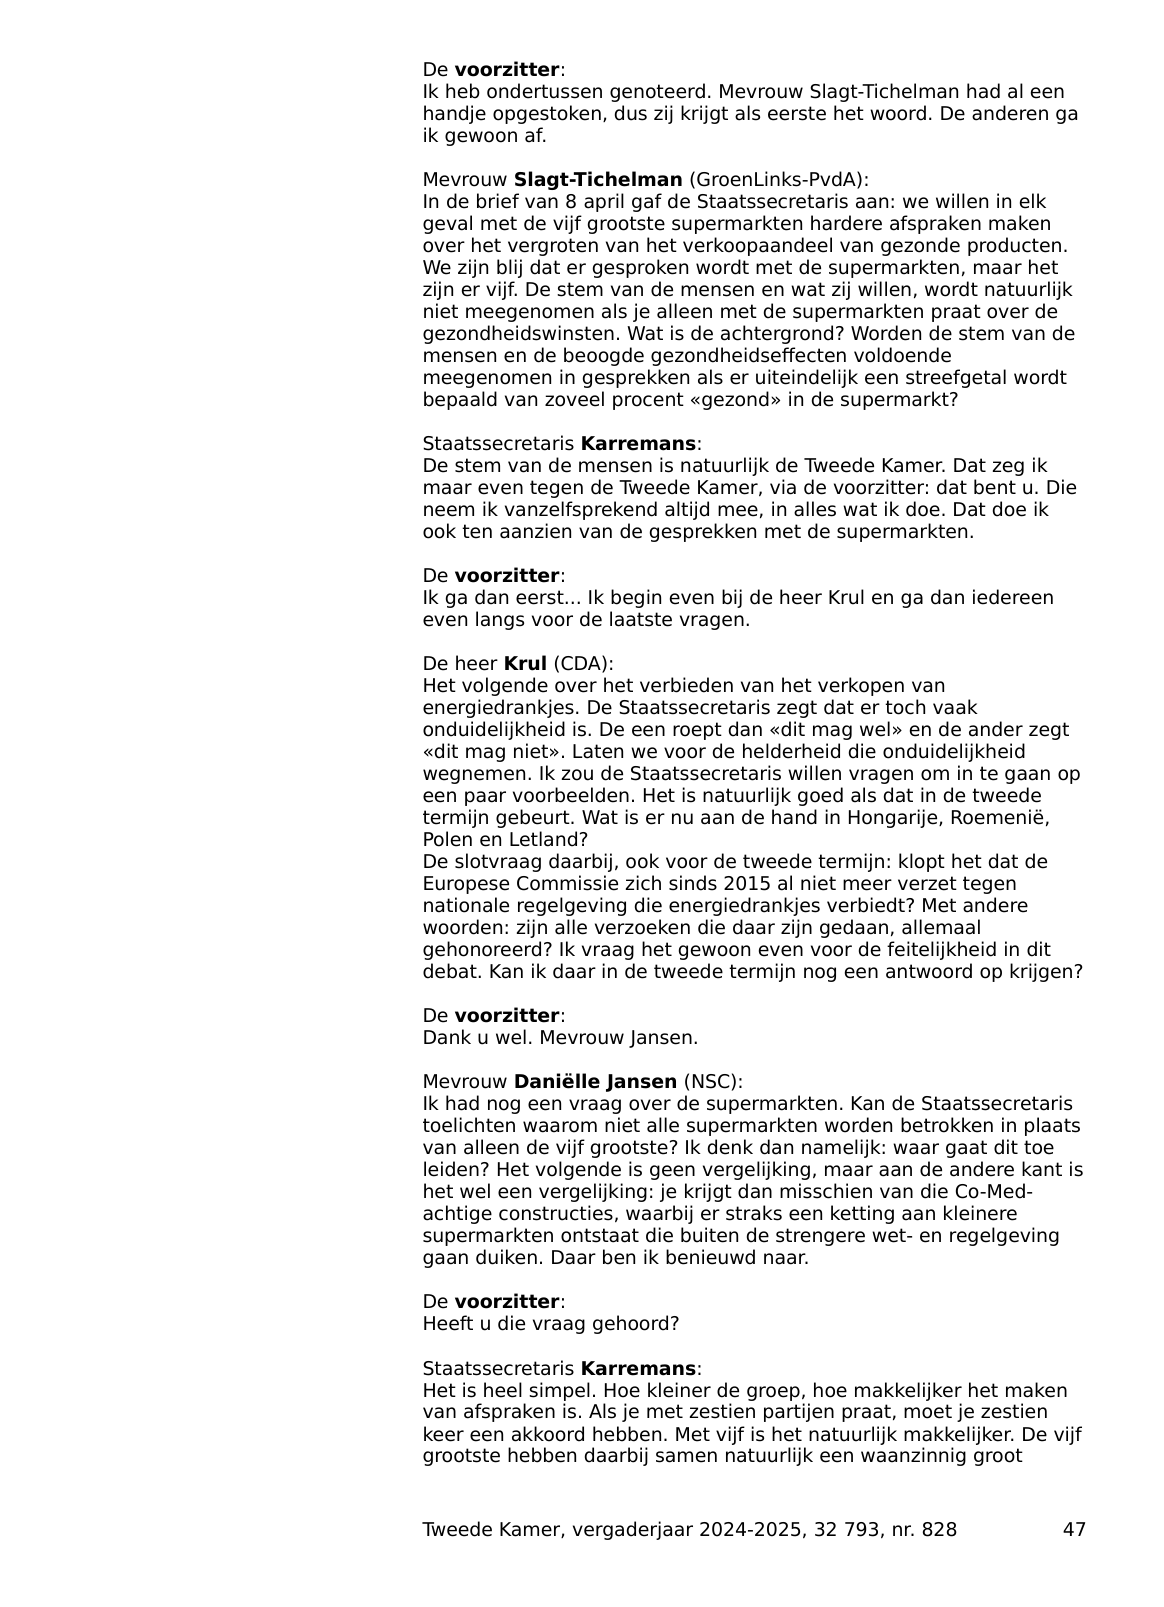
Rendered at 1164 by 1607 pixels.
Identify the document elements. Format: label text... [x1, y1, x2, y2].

text Ik ga dan eerst... Ik begin even bij de heer Krul en ga dan iedereen even langs voor de laatste vragen. [422, 587, 1087, 631]
text Mevrouw Slagt-Tichelman (GroenLinks-PvdA): [422, 169, 1087, 191]
text Mevrouw Daniëlle Jansen (NSC): [422, 1071, 1087, 1093]
text Het is heel simpel. Hoe kleiner de groep, hoe makkelijker het maken van afspraken is. Als je met zestien partijen praat, moet je zestien keer een akkoord hebben. Met vijf is het natuurlijk makkelijker. De vijf grootste hebben daarbij samen natuurlijk een waanzinnig groot [422, 1379, 1087, 1467]
text De voorzitter: [422, 565, 1087, 587]
text De voorzitter: [422, 1291, 1087, 1313]
text Staatssecretaris Karremans: [422, 433, 1087, 455]
text De stem van de mensen is natuurlijk de Tweede Kamer. Dat zeg ik maar even tegen de Tweede Kamer, via de voorzitter: dat bent u. Die neem ik vanzelfsprekend altijd mee, in alles wat ik doe. Dat doe ik ook ten aanzien van de gesprekken met de supermarkten. [422, 455, 1087, 543]
text De slotvraag daarbij, ook voor de tweede termijn: klopt het dat de Europese Commissie zich sinds 2015 al niet meer verzet tegen nationale regelgeving die energiedrankjes verbiedt? Met andere woorden: zijn alle verzoeken die daar zijn gedaan, allemaal gehonoreerd? Ik vraag het gewoon even voor de feitelijkheid in dit debat. Kan ik daar in de tweede termijn nog een antwoord op krijgen? [422, 851, 1087, 983]
text In de brief van 8 april gaf de Staatssecretaris aan: we willen in elk geval met de vijf grootste supermarkten hardere afspraken maken over het vergroten van het verkoopaandeel van gezonde producten. We zijn blij dat er gesproken wordt met de supermarkten, maar het zijn er vijf. De stem van de mensen en wat zij willen, wordt natuurlijk niet meegenomen als je alleen met de supermarkten praat over de gezondheidswinsten. Wat is de achtergrond? Worden de stem van de mensen en de beoogde gezondheidseffecten voldoende meegenomen in gesprekken als er uiteindelijk een streefgetal wordt bepaald van zoveel procent «gezond» in de supermarkt? [422, 191, 1087, 411]
text Staatssecretaris Karremans: [422, 1357, 1087, 1379]
text Ik heb ondertussen genoteerd. Mevrouw Slagt-Tichelman had al een handje opgestoken, dus zij krijgt als eerste het woord. De anderen ga ik gewoon af. [422, 81, 1087, 147]
text Ik had nog een vraag over de supermarkten. Kan de Staatssecretaris toelichten waarom niet alle supermarkten worden betrokken in plaats van alleen de vijf grootste? Ik denk dan namelijk: waar gaat dit toe leiden? Het volgende is geen vergelijking, maar aan de andere kant is het wel een vergelijking: je krijgt dan misschien van die Co-Med-achtige constructies, waarbij er straks een ketting aan kleinere supermarkten ontstaat die buiten de strengere wet- en regelgeving gaan duiken. Daar ben ik benieuwd naar. [422, 1093, 1087, 1269]
text Dank u wel. Mevrouw Jansen. [422, 1027, 1087, 1049]
text Heeft u die vraag gehoord? [422, 1313, 1087, 1335]
text De heer Krul (CDA): [422, 653, 1087, 675]
text De voorzitter: [422, 59, 1087, 81]
text Het volgende over het verbieden van het verkopen van energiedrankjes. De Staatssecretaris zegt dat er toch vaak onduidelijkheid is. De een roept dan «dit mag wel» en de ander zegt «dit mag niet». Laten we voor de helderheid die onduidelijkheid wegnemen. Ik zou de Staatssecretaris willen vragen om in te gaan op een paar voorbeelden. Het is natuurlijk goed als dat in de tweede termijn gebeurt. Wat is er nu aan de hand in Hongarije, Roemenië, Polen en Letland? [422, 675, 1087, 851]
text De voorzitter: [422, 1005, 1087, 1027]
